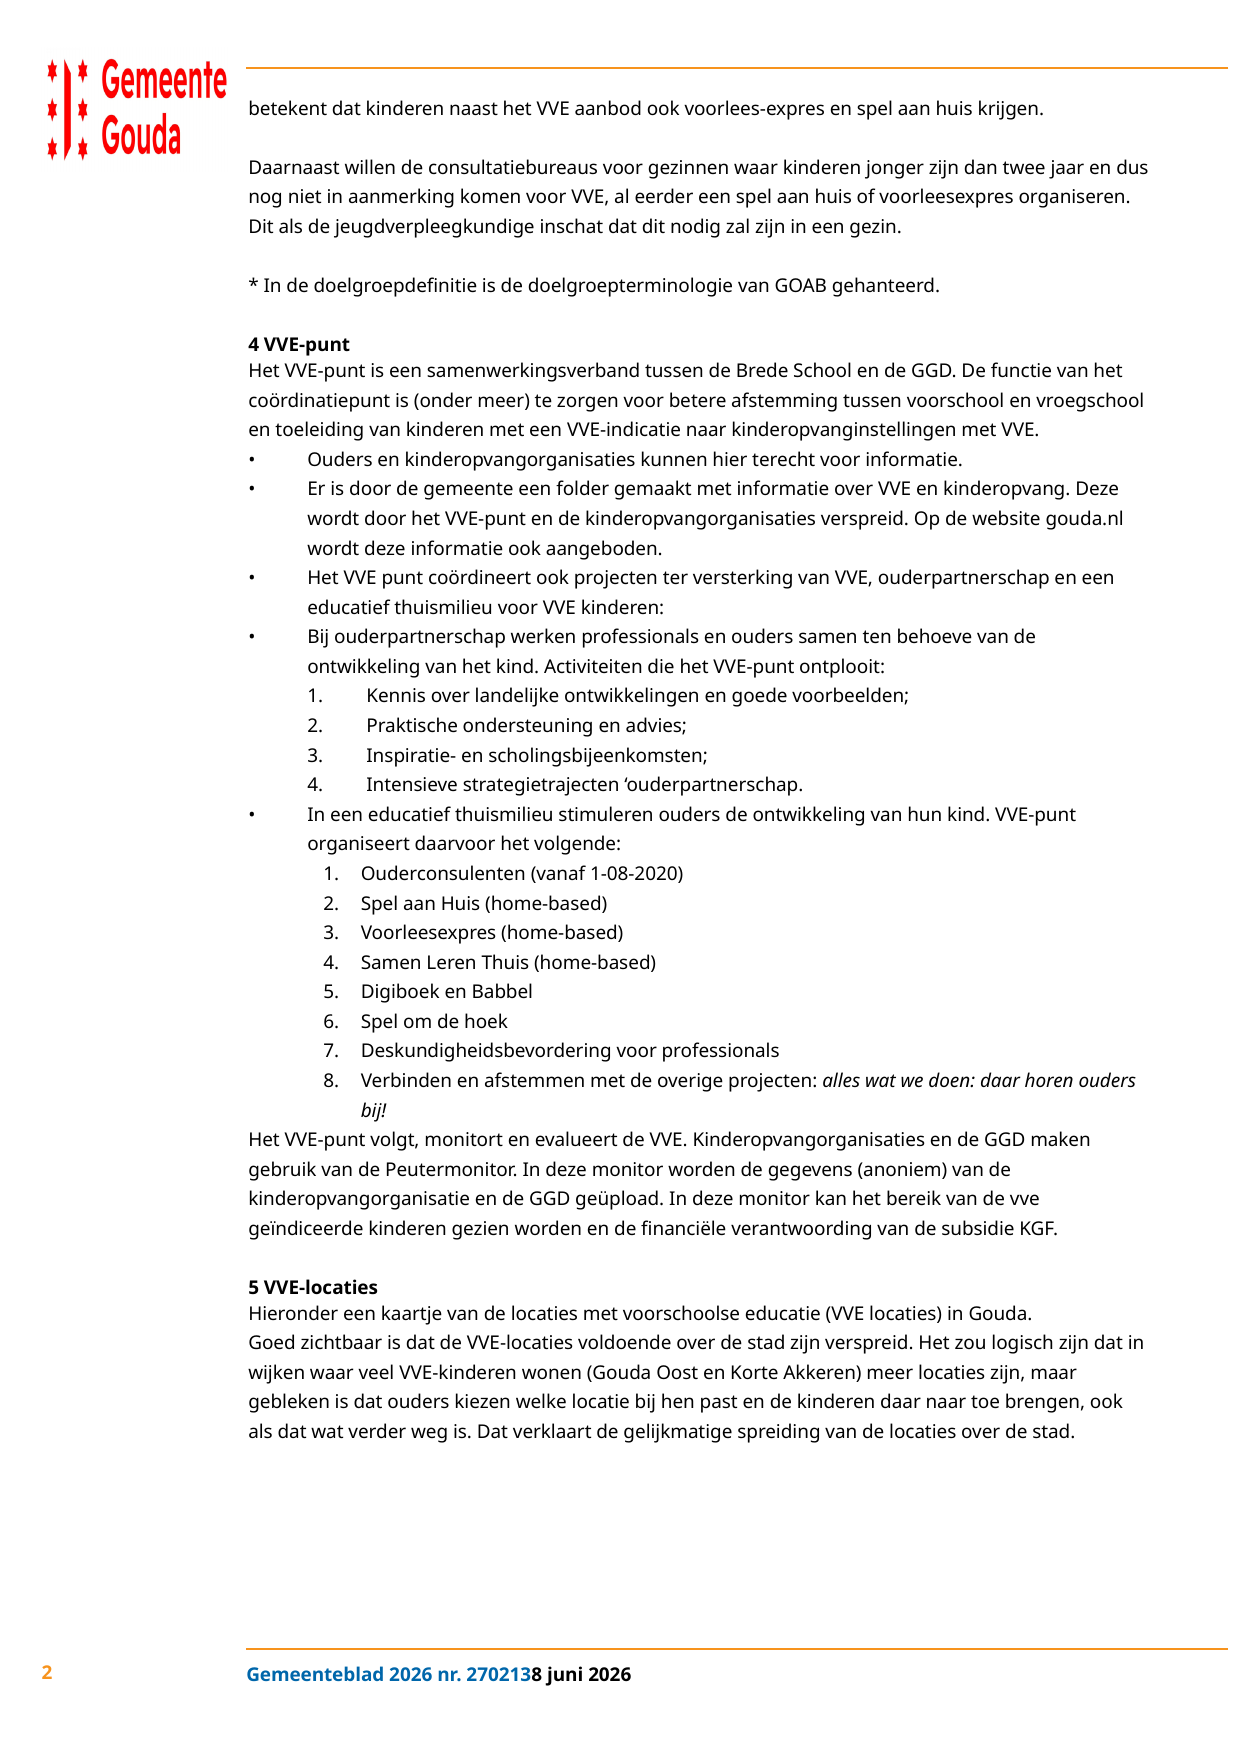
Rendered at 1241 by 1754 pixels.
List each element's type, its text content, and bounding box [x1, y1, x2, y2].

list Ouderconsulenten (vanaf 1-08-2020) [323, 860, 1152, 886]
list Spel om de hoek [323, 1008, 1152, 1034]
list Kennis over landelijke ontwikkelingen en goede voorbeelden; [307, 683, 1152, 708]
picture [41, 47, 231, 172]
list Samen Leren Thuis (home-based) [323, 949, 1152, 974]
text 5 VVE-locaties [248, 1274, 1152, 1300]
text betekent dat kinderen naast het VVE aanbod ook voorlees-expres en spel aan huis krijgen. [248, 95, 1152, 121]
list Voorleesexpres (home-based) [323, 919, 1152, 945]
list Intensieve strategietrajecten ‘ouderpartnerschap. [307, 771, 1152, 797]
list Bij ouderpartnerschap werken professionals en ouders samen ten behoeve van de ontwikkeling van het kind. Activiteiten die het VVE-punt ontplooit: [248, 623, 1152, 679]
text Het VVE-punt volgt, monitort en evalueert de VVE. Kinderopvangorganisaties en de GGD maken gebruik van de Peutermonitor. In deze monitor worden de gegevens (anoniem) van de kinderopvangorganisatie en de GGD geüpload. In deze monitor kan het bereik van de vve geïndiceerde kinderen gezien worden en de financiële verantwoording van de subsidie KGF. [248, 1126, 1152, 1241]
text * In de doelgroepdefinitie is de doelgroepterminologie van GOAB gehanteerd. [248, 272, 1152, 298]
list Er is door de gemeente een folder gemaakt met informatie over VVE en kinderopvang. Deze wordt door het VVE-punt en de kinderopvangorganisaties verspreid. Op de website gouda.nl wordt deze informatie ook aangeboden. [248, 476, 1152, 560]
text Goed zichtbaar is dat de VVE-locaties voldoende over de stad zijn verspreid. Het zou logisch zijn dat in wijken waar veel VVE-kinderen wonen (Gouda Oost en Korte Akkeren) meer locaties zijn, maar gebleken is dat ouders kiezen welke locatie bij hen past en de kinderen daar naar toe brengen, ook als dat wat verder weg is. Dat verklaart de gelijkmatige spreiding van de locaties over de stad. [248, 1329, 1152, 1444]
text 4 VVE-punt [248, 331, 1152, 357]
list Digiboek en Babbel [323, 978, 1152, 1004]
list Verbinden en afstemmen met de overige projecten: alles wat we doen: daar horen ouders bij! [323, 1067, 1152, 1122]
text Daarnaast willen de consultatiebureaus voor gezinnen waar kinderen jonger zijn dan twee jaar en dus nog niet in aanmerking komen voor VVE, al eerder een spel aan huis of voorleesexpres organiseren. Dit als de jeugdverpleegkundige inschat dat dit nodig zal zijn in een gezin. [248, 154, 1152, 239]
list Spel aan Huis (home-based) [323, 890, 1152, 915]
text Hieronder een kaartje van de locaties met voorschoolse educatie (VVE locaties) in Gouda. [248, 1300, 1152, 1326]
list Praktische ondersteuning en advies; [307, 712, 1152, 738]
list Het VVE punt coördineert ook projecten ter versterking van VVE, ouderpartnerschap en een educatief thuismilieu voor VVE kinderen: [248, 564, 1152, 619]
list Ouders en kinderopvangorganisaties kunnen hier terecht voor informatie. [248, 446, 1152, 472]
text Het VVE-punt is een samenwerkingsverband tussen de Brede School en de GGD. De functie van het coördinatiepunt is (onder meer) te zorgen voor betere afstemming tussen voorschool en vroegschool en toeleiding van kinderen met een VVE-indicatie naar kinderopvanginstellingen met VVE. [248, 357, 1152, 442]
list Inspiratie- en scholingsbijeenkomsten; [307, 742, 1152, 767]
list Deskundigheidsbevordering voor professionals [323, 1038, 1152, 1063]
list In een educatief thuismilieu stimuleren ouders de ontwikkeling van hun kind. VVE-punt organiseert daarvoor het volgende: [248, 801, 1152, 856]
